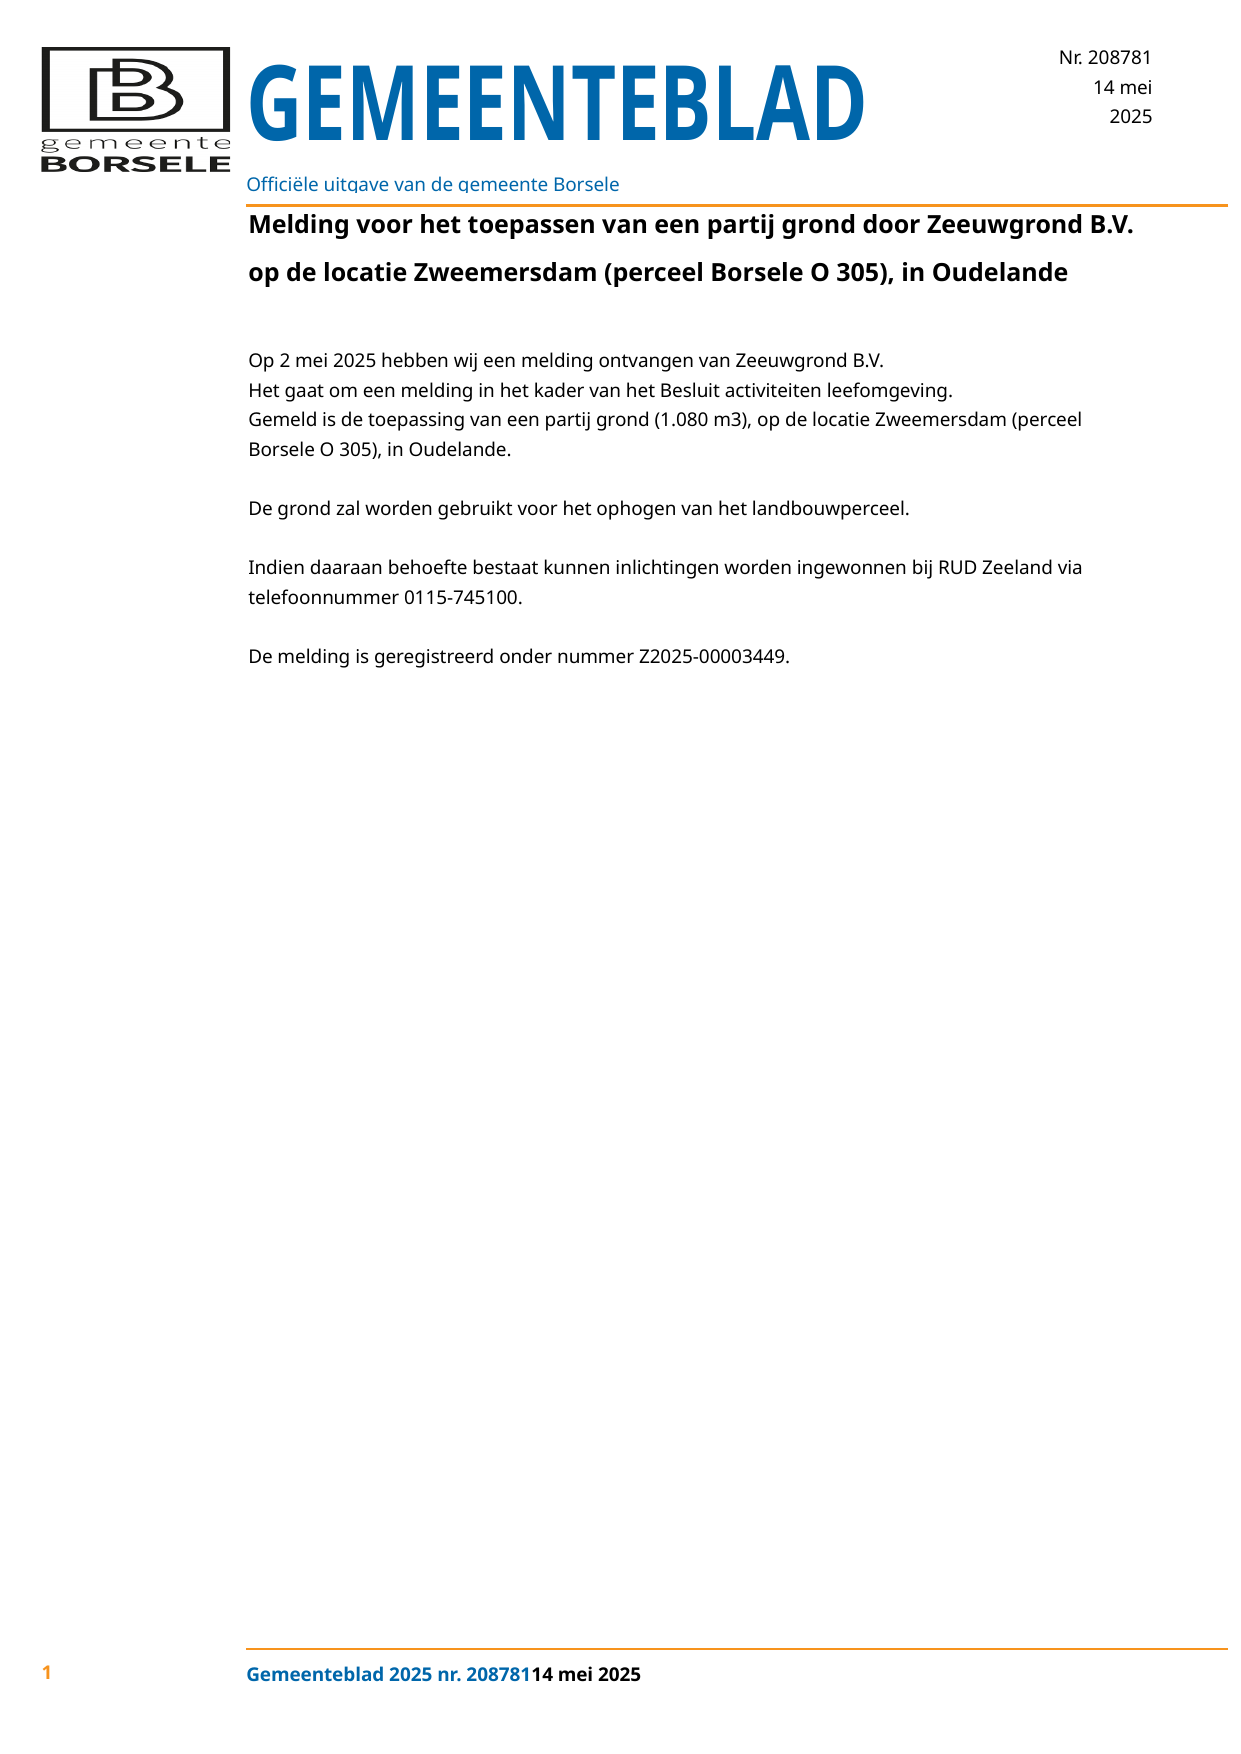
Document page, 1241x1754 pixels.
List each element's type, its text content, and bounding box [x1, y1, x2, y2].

text De grond zal worden gebruikt voor het ophogen van het landbouwperceel. [248, 495, 1152, 521]
text Gemeld is de toepassing van een partij grond (1.080 m3), op de locatie Zweemersdam (perceel Borsele O 305), in Oudelande. [248, 407, 1152, 462]
text Indien daaraan behoefte bestaat kunnen inlichtingen worden ingewonnen bij RUD Zeeland via telefoonnummer 0115-745100. [248, 554, 1152, 610]
text Op 2 mei 2025 hebben wij een melding ontvangen van Zeeuwgrond B.V. [248, 347, 1152, 373]
text De melding is geregistreerd onder nummer Z2025-00003449. [248, 643, 1152, 669]
text Het gaat om een melding in het kader van het Besluit activiteiten leefomgeving. [248, 377, 1152, 403]
text Melding voor het toepassen van een partij grond door Zeeuwgrond B.V. op de locatie Zweemersdam (perceel Borsele O 305), in Oudelande [248, 207, 1152, 288]
picture [41, 47, 231, 172]
